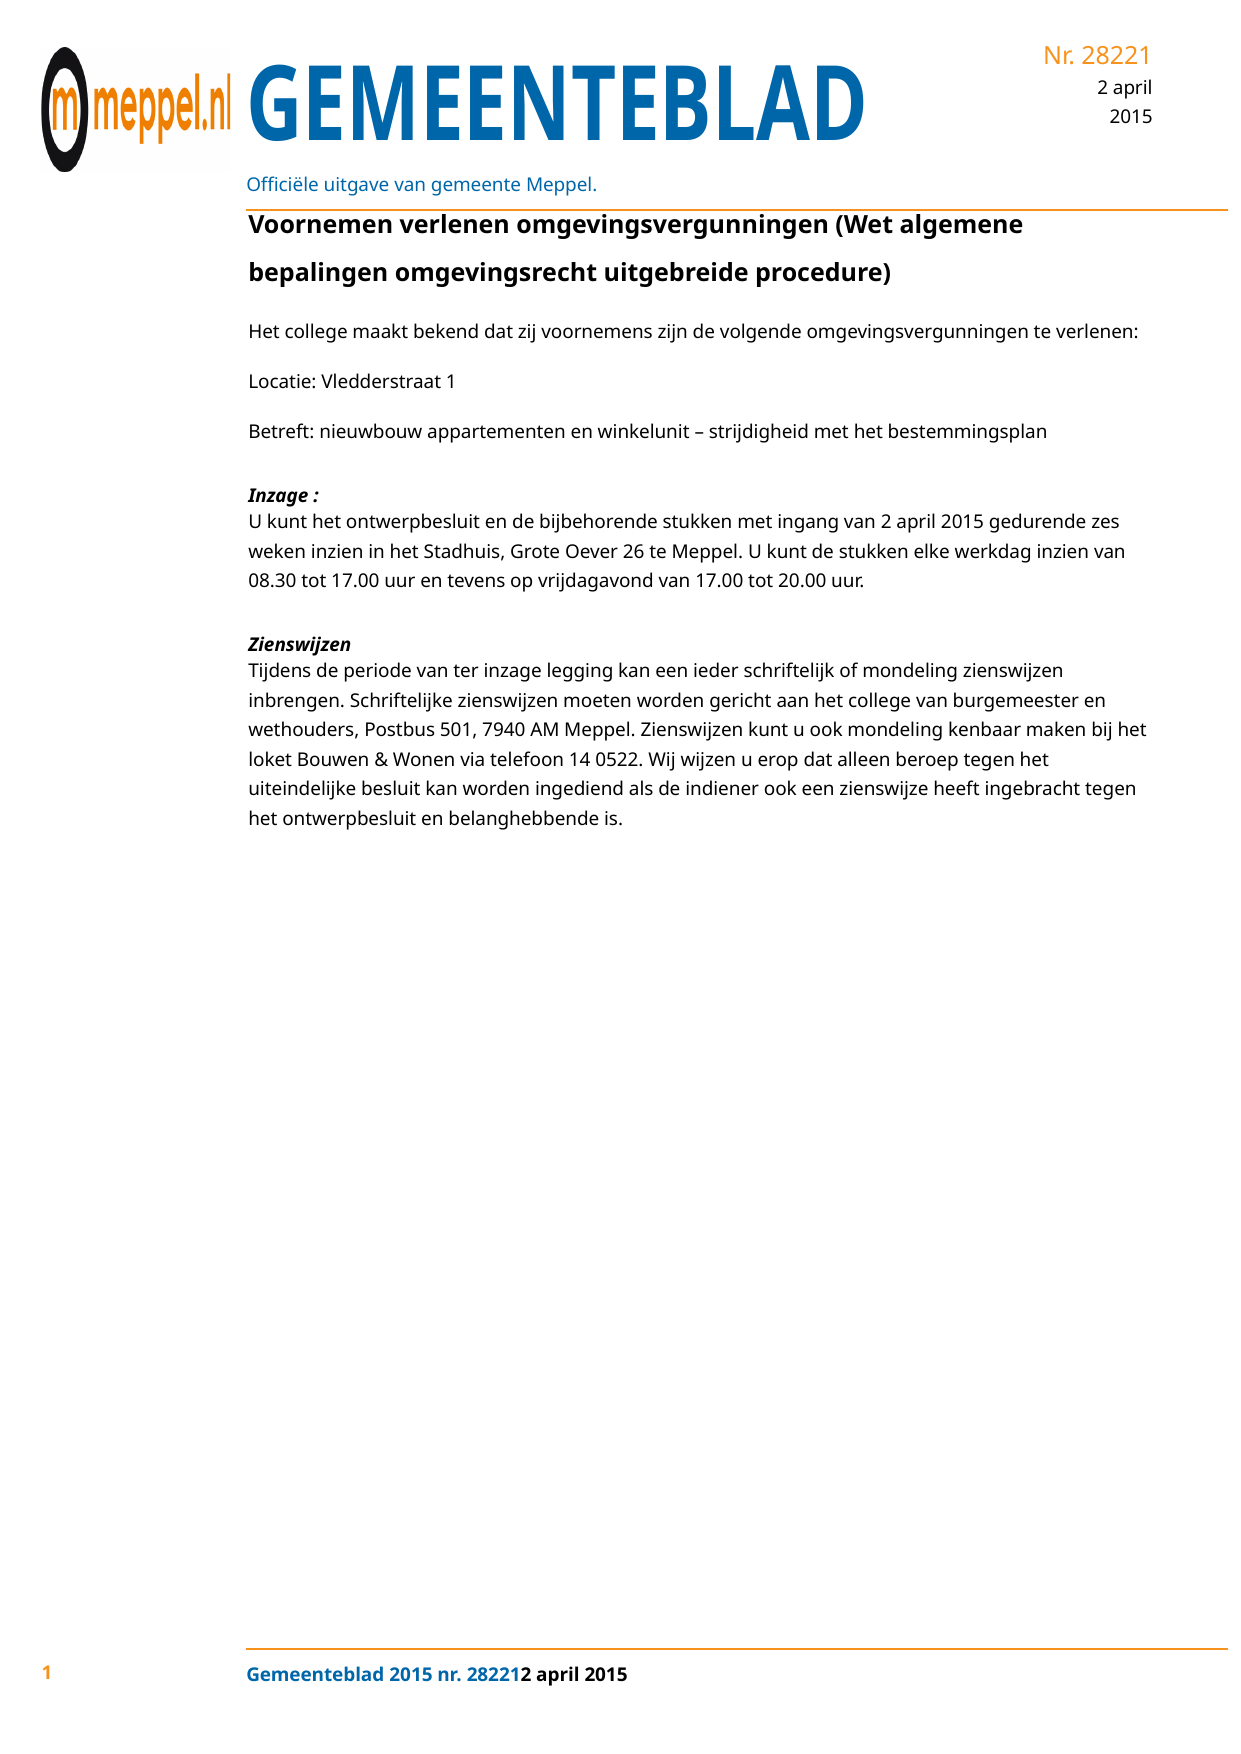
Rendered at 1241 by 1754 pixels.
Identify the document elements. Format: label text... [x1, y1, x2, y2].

picture [41, 47, 231, 172]
text Zienswijzen [248, 632, 1152, 657]
text Inzage : [248, 483, 1152, 508]
text Betreft: nieuwbouw appartementen en winkelunit – strijdigheid met het bestemmingsplan [248, 419, 1152, 444]
text Het college maakt bekend dat zij voornemens zijn de volgende omgevingsvergunningen te verlenen: [248, 318, 1152, 344]
text Locatie: Vledderstraat 1 [248, 368, 1152, 394]
text Voornemen verlenen omgevingsvergunningen (Wet algemene bepalingen omgevingsrecht uitgebreide procedure) [248, 211, 1152, 288]
text Tijdens de periode van ter inzage legging kan een ieder schriftelijk of mondeling zienswijzen inbrengen. Schriftelijke zienswijzen moeten worden gericht aan het college van burgemeester en wethouders, Postbus 501, 7940 AM Meppel. Zienswijzen kunt u ook mondeling kenbaar maken bij het loket Bouwen & Wonen via telefoon 14 0522. Wij wijzen u erop dat alleen beroep tegen het uiteindelijke besluit kan worden ingediend als de indiener ook een zienswijze heeft ingebracht tegen het ontwerpbesluit en belanghebbende is. [248, 657, 1152, 831]
text U kunt het ontwerpbesluit en de bijbehorende stukken met ingang van 2 april 2015 gedurende zes weken inzien in het Stadhuis, Grote Oever 26 te Meppel. U kunt de stukken elke werkdag inzien van 08.30 tot 17.00 uur en tevens op vrijdagavond van 17.00 tot 20.00 uur. [248, 508, 1152, 593]
